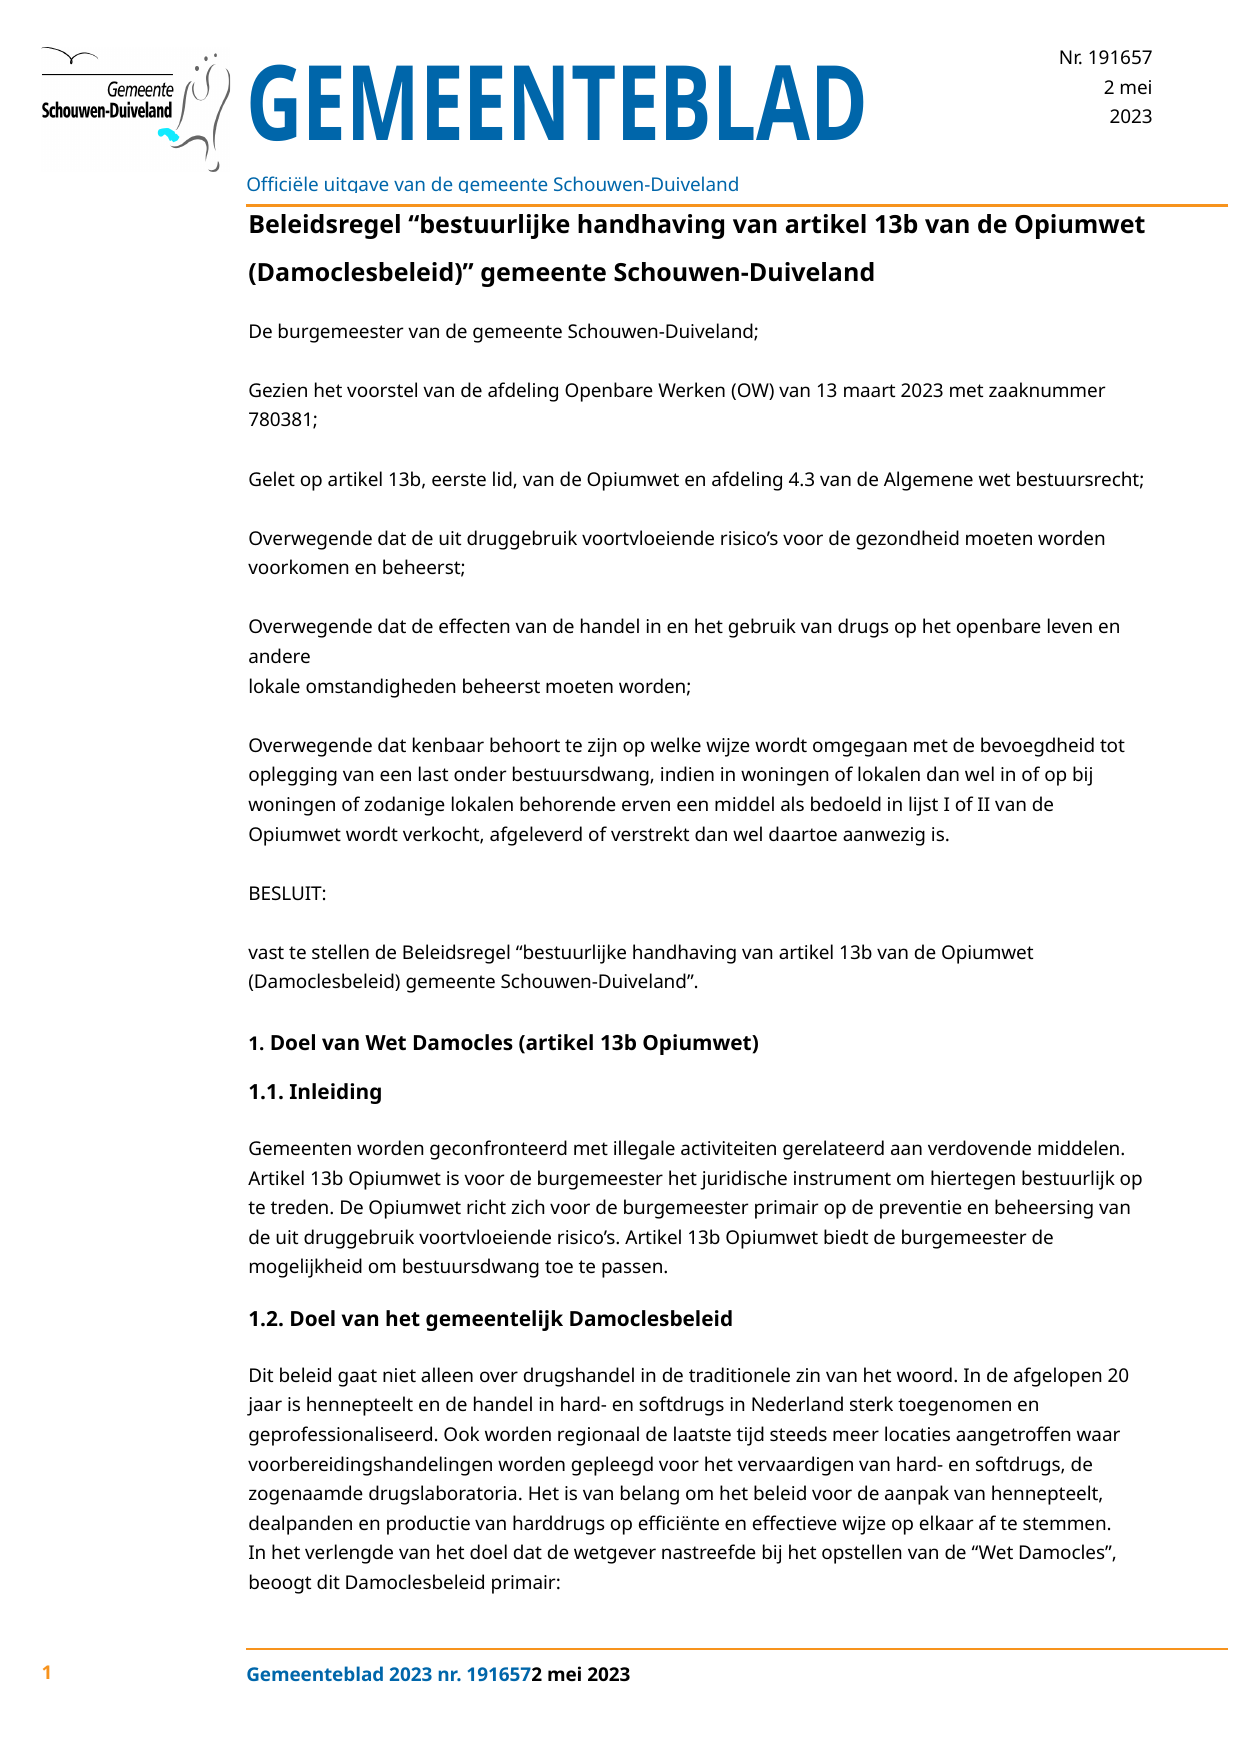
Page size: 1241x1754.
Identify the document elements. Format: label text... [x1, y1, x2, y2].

text Beleidsregel “bestuurlijke handhaving van artikel 13b van de Opiumwet (Damoclesbeleid)” gemeente Schouwen-Duiveland [248, 207, 1152, 288]
text Overwegende dat kenbaar behoort te zijn op welke wijze wordt omgegaan met de bevoegdheid tot oplegging van een last onder bestuursdwang, indien in woningen of lokalen dan wel in of op bij woningen of zodanige lokalen behorende erven een middel als bedoeld in lijst I of II van de Opiumwet wordt verkocht, afgeleverd of verstrekt dan wel daartoe aanwezig is. [248, 732, 1152, 847]
text BESLUIT: [248, 880, 1152, 906]
text Dit beleid gaat niet alleen over drugshandel in de traditionele zin van het woord. In de afgelopen 20 jaar is hennepteelt en de handel in hard- en softdrugs in Nederland sterk toegenomen en geprofessionaliseerd. Ook worden regionaal de laatste tijd steeds meer locaties aangetroffen waar voorbereidingshandelingen worden gepleegd voor het vervaardigen van hard- en softdrugs, de zogenaamde drugslaboratoria. Het is van belang om het beleid voor de aanpak van hennepteelt, dealpanden en productie van harddrugs op efficiënte en effectieve wijze op elkaar af te stemmen. [248, 1362, 1152, 1536]
text In het verlengde van het doel dat de wetgever nastreefde bij het opstellen van de “Wet Damocles”, beoogt dit Damoclesbeleid primair: [248, 1539, 1152, 1595]
text Gezien het voorstel van de afdeling Openbare Werken (OW) van 13 maart 2023 met zaaknummer 780381; [248, 377, 1152, 432]
text 1. Doel van Wet Damocles (artikel 13b Opiumwet) [248, 1028, 1152, 1056]
text Gelet op artikel 13b, eerste lid, van de Opiumwet en afdeling 4.3 van de Algemene wet bestuursrecht; [248, 466, 1152, 492]
text lokale omstandigheden beheerst moeten worden; [248, 673, 1152, 699]
text De burgemeester van de gemeente Schouwen-Duiveland; [248, 318, 1152, 344]
text Gemeenten worden geconfronteerd met illegale activiteiten gerelateerd aan verdovende middelen. Artikel 13b Opiumwet is voor de burgemeester het juridische instrument om hiertegen bestuurlijk op te treden. De Opiumwet richt zich voor de burgemeester primair op de preventie en beheersing van de uit druggebruik voortvloeiende risico’s. Artikel 13b Opiumwet biedt de burgemeester de mogelijkheid om bestuursdwang toe te passen. [248, 1135, 1152, 1279]
text 1.1. Inleiding [248, 1077, 1152, 1106]
text Overwegende dat de effecten van de handel in en het gebruik van drugs op het openbare leven en andere [248, 614, 1152, 669]
text Overwegende dat de uit druggebruik voortvloeiende risico’s voor de gezondheid moeten worden voorkomen en beheerst; [248, 525, 1152, 580]
text vast te stellen de Beleidsregel “bestuurlijke handhaving van artikel 13b van de Opiumwet (Damoclesbeleid) gemeente Schouwen-Duiveland”. [248, 939, 1152, 994]
text 1.2. Doel van het gemeentelijk Damoclesbeleid [248, 1304, 1152, 1332]
picture [41, 47, 231, 172]
